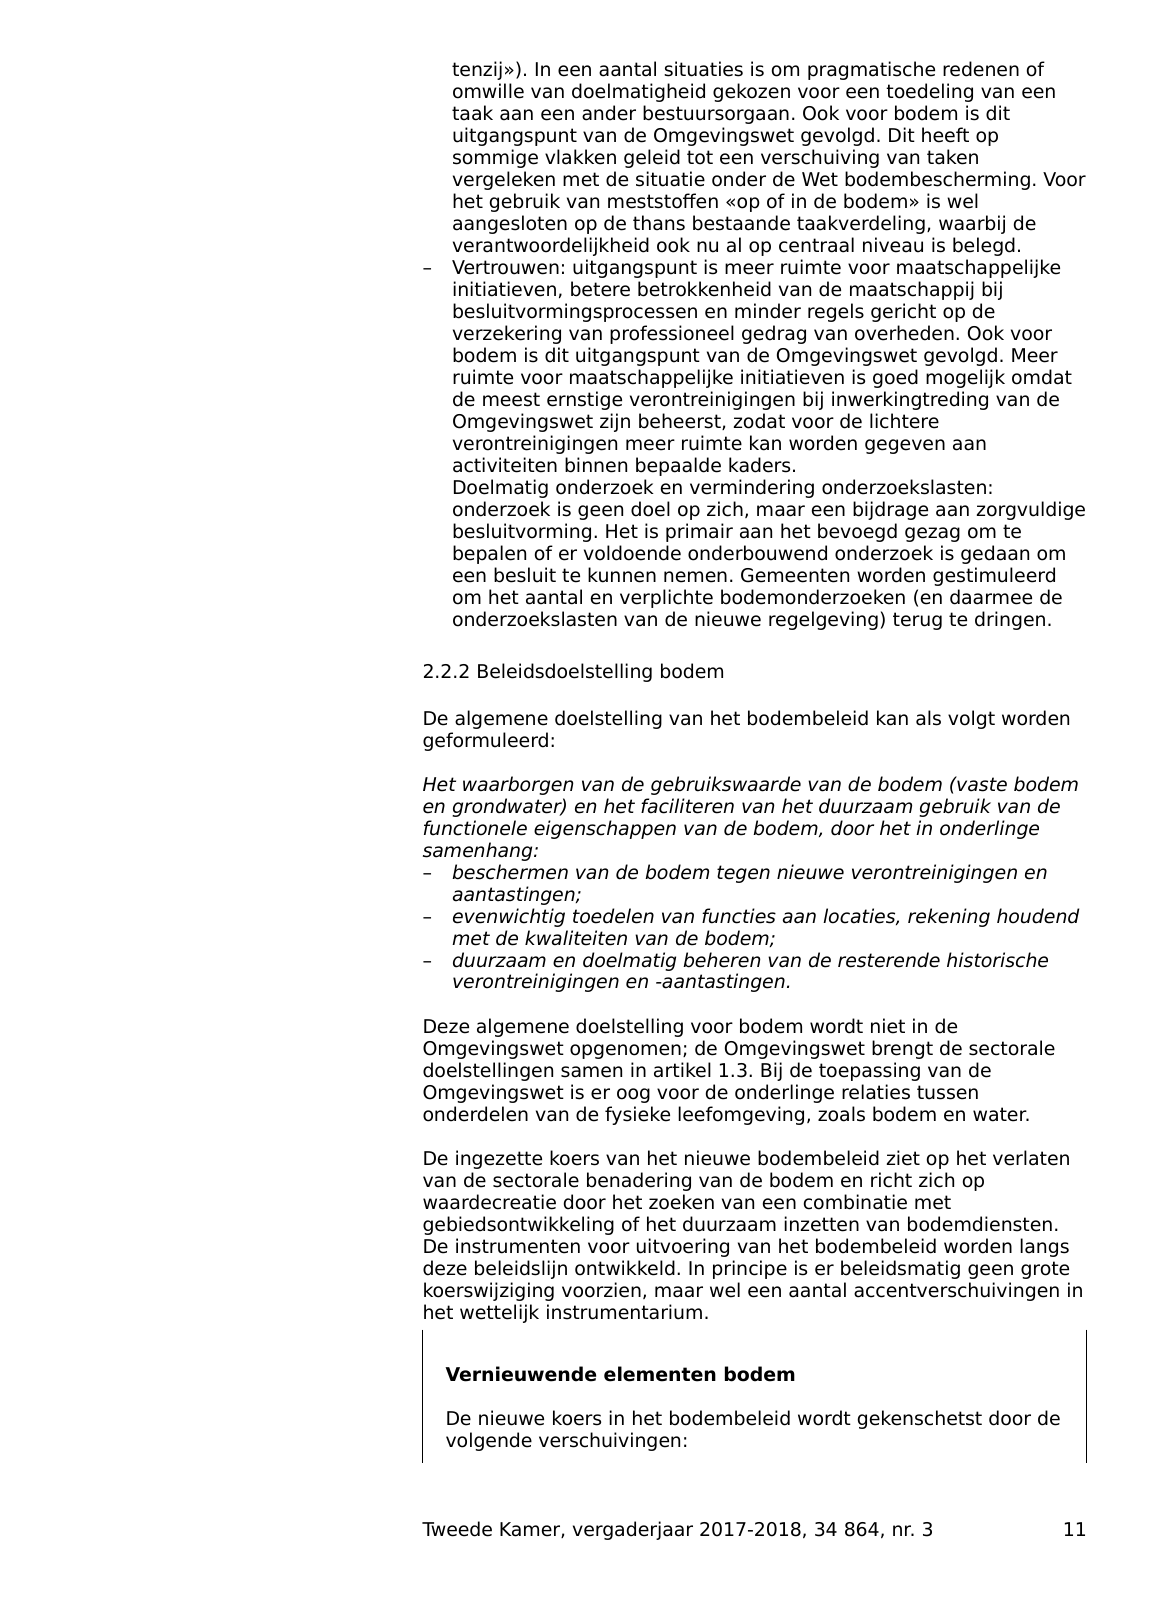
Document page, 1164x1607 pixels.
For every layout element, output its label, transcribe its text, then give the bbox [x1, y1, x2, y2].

text – beschermen van de bodem tegen nieuwe verontreinigingen en aantastingen; [422, 862, 1087, 906]
text Doelmatig onderzoek en vermindering onderzoekslasten: onderzoek is geen doel op zich, maar een bijdrage aan zorgvuldige besluitvorming. Het is primair aan het bevoegd gezag om te bepalen of er voldoende onderbouwend onderzoek is gedaan om een besluit te kunnen nemen. Gemeenten worden gestimuleerd om het aantal en verplichte bodemonderzoeken (en daarmee de onderzoekslasten van de nieuwe regelgeving) terug te dringen. [452, 477, 1087, 631]
text – evenwichtig toedelen van functies aan locaties, rekening houdend met de kwaliteiten van de bodem; [422, 906, 1087, 949]
subtitle 2.2.2 Beleidsdoelstelling bodem [422, 661, 1087, 682]
text De ingezette koers van het nieuwe bodembeleid ziet op het verlaten van de sectorale benadering van de bodem en richt zich op waardecreatie door het zoeken van een combinatie met gebiedsontwikkeling of het duurzaam inzetten van bodemdiensten. De instrumenten voor uitvoering van het bodembeleid worden langs deze beleidslijn ontwikkeld. In principe is er beleidsmatig geen grote koerswijziging voorzien, maar wel een aantal accentverschuivingen in het wettelijk instrumentarium. [422, 1148, 1087, 1323]
text Deze algemene doelstelling voor bodem wordt niet in de Omgevingswet opgenomen; de Omgevingswet brengt de sectorale doelstellingen samen in artikel 1.3. Bij de toepassing van de Omgevingswet is er oog voor de onderlinge relaties tussen onderdelen van de fysieke leefomgeving, zoals bodem en water. [422, 1016, 1087, 1126]
text – Vertrouwen: uitgangspunt is meer ruimte voor maatschappelijke initiatieven, betere betrokkenheid van de maatschappij bij besluitvormingsprocessen en minder regels gericht op de verzekering van professioneel gedrag van overheden. Ook voor bodem is dit uitgangspunt van de Omgevingswet gevolgd. Meer ruimte voor maatschappelijke initiatieven is goed mogelijk omdat de meest ernstige verontreinigingen bij inwerkingtreding van de Omgevingswet zijn beheerst, zodat voor de lichtere verontreinigingen meer ruimte kan worden gegeven aan activiteiten binnen bepaalde kaders. [422, 257, 1087, 477]
text De algemene doelstelling van het bodembeleid kan als volgt worden geformuleerd: [422, 707, 1087, 751]
table_header Vernieuwende elementen bodem De nieuwe koers in het bodembeleid wordt gekenschetst door de volgende verschuivingen: [423, 1330, 1086, 1463]
text Het waarborgen van de gebruikswaarde van de bodem (vaste bodem en grondwater) en het faciliteren van het duurzaam gebruik van de functionele eigenschappen van de bodem, door het in onderlinge samenhang: [422, 774, 1087, 862]
text tenzij»). In een aantal situaties is om pragmatische redenen of omwille van doelmatigheid gekozen voor een toedeling van een taak aan een ander bestuursorgaan. Ook voor bodem is dit uitgangspunt van de Omgevingswet gevolgd. Dit heeft op sommige vlakken geleid tot een verschuiving van taken vergeleken met de situatie onder de Wet bodembescherming. Voor het gebruik van meststoffen «op of in de bodem» is wel aangesloten op de thans bestaande taakverdeling, waarbij de verantwoordelijkheid ook nu al op centraal niveau is belegd. [422, 59, 1087, 257]
text – duurzaam en doelmatig beheren van de resterende historische verontreinigingen en -aantastingen. [422, 949, 1087, 993]
